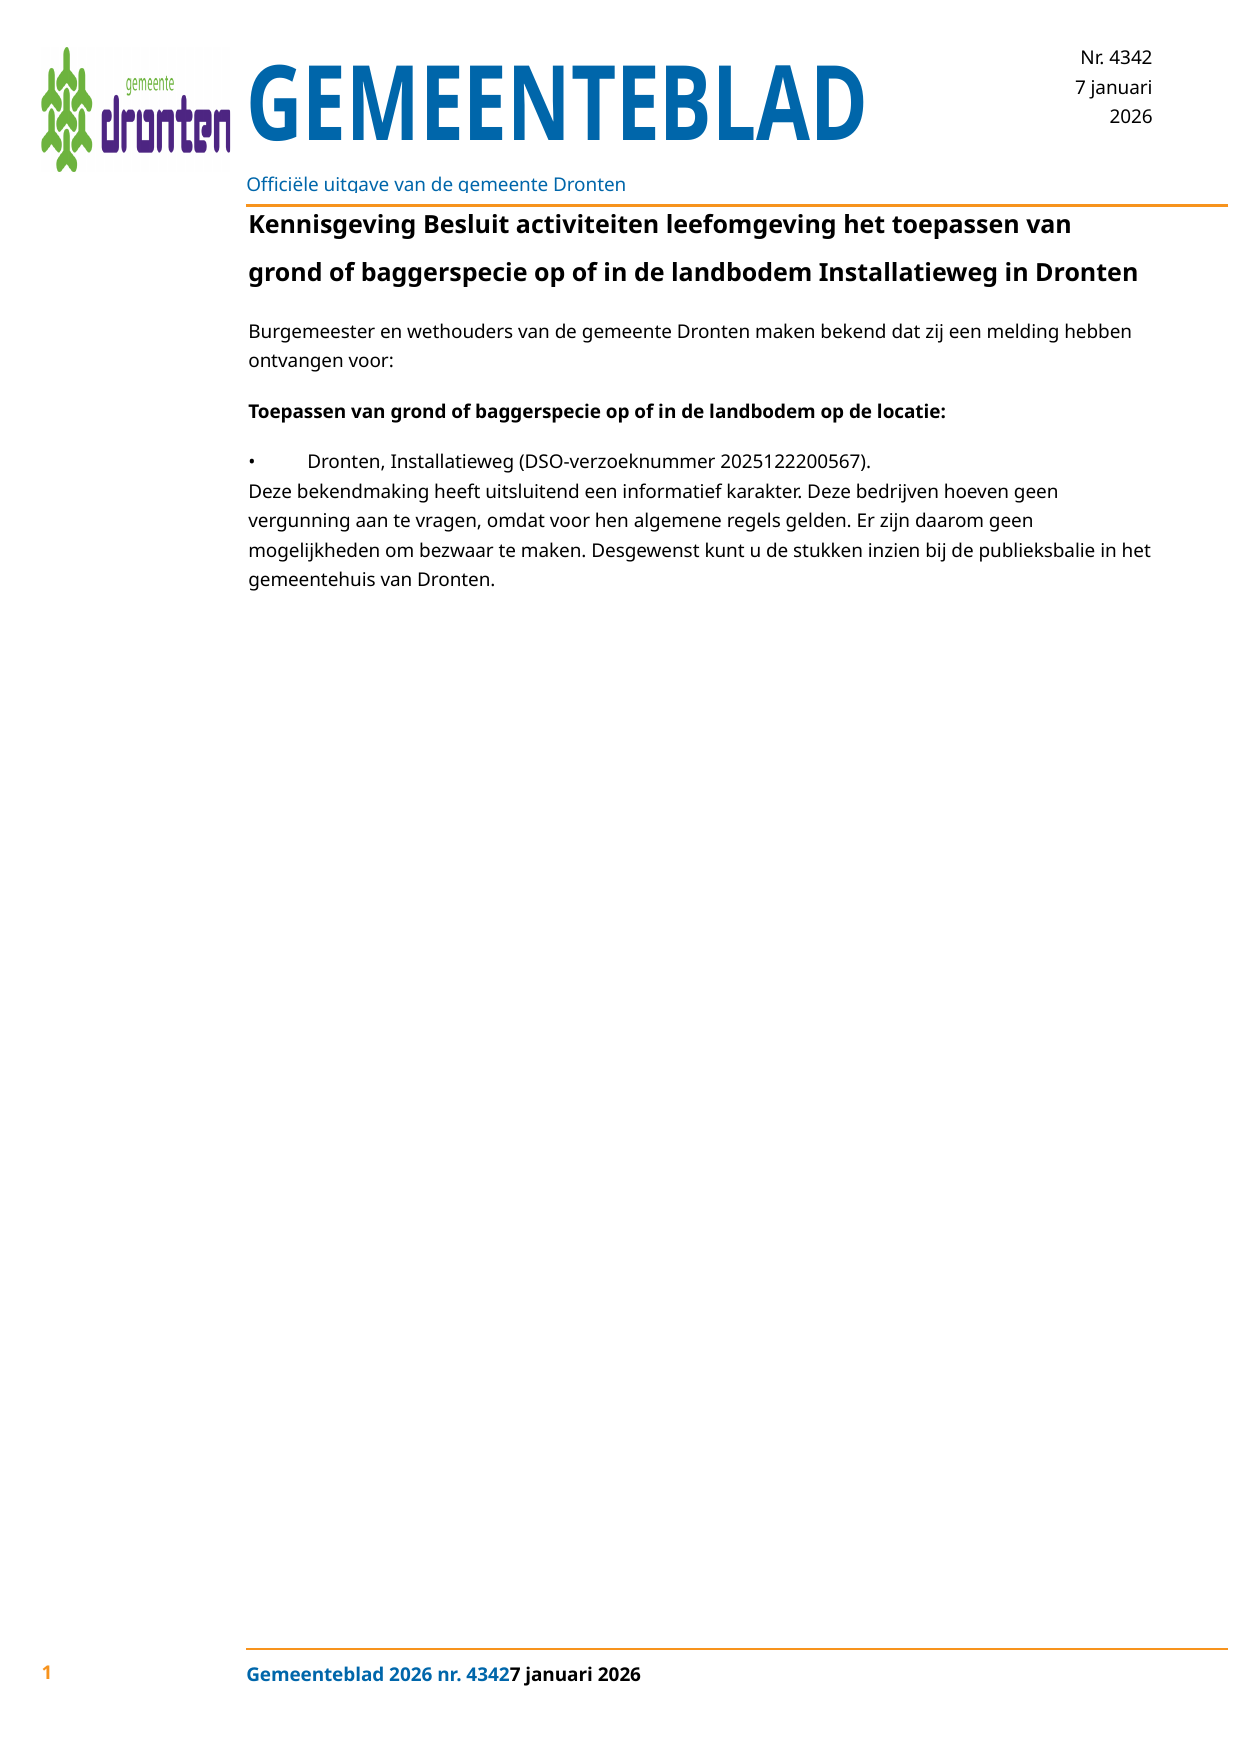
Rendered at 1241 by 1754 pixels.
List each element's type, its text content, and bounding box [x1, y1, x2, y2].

text Burgemeester en wethouders van de gemeente Dronten maken bekend dat zij een melding hebben ontvangen voor: [248, 318, 1152, 373]
picture [41, 47, 231, 172]
text Kennisgeving Besluit activiteiten leefomgeving het toepassen van grond of baggerspecie op of in de landbodem Installatieweg in Dronten [248, 207, 1152, 288]
list Dronten, Installatieweg (DSO-verzoeknummer 2025122200567). [248, 448, 1152, 474]
text Toepassen van grond of baggerspecie op of in de landbodem op de locatie: [248, 398, 1152, 424]
text Deze bekendmaking heeft uitsluitend een informatief karakter. Deze bedrijven hoeven geen vergunning aan te vragen, omdat voor hen algemene regels gelden. Er zijn daarom geen mogelijkheden om bezwaar te maken. Desgewenst kunt u de stukken inzien bij de publieksbalie in het gemeentehuis van Dronten. [248, 478, 1152, 592]
